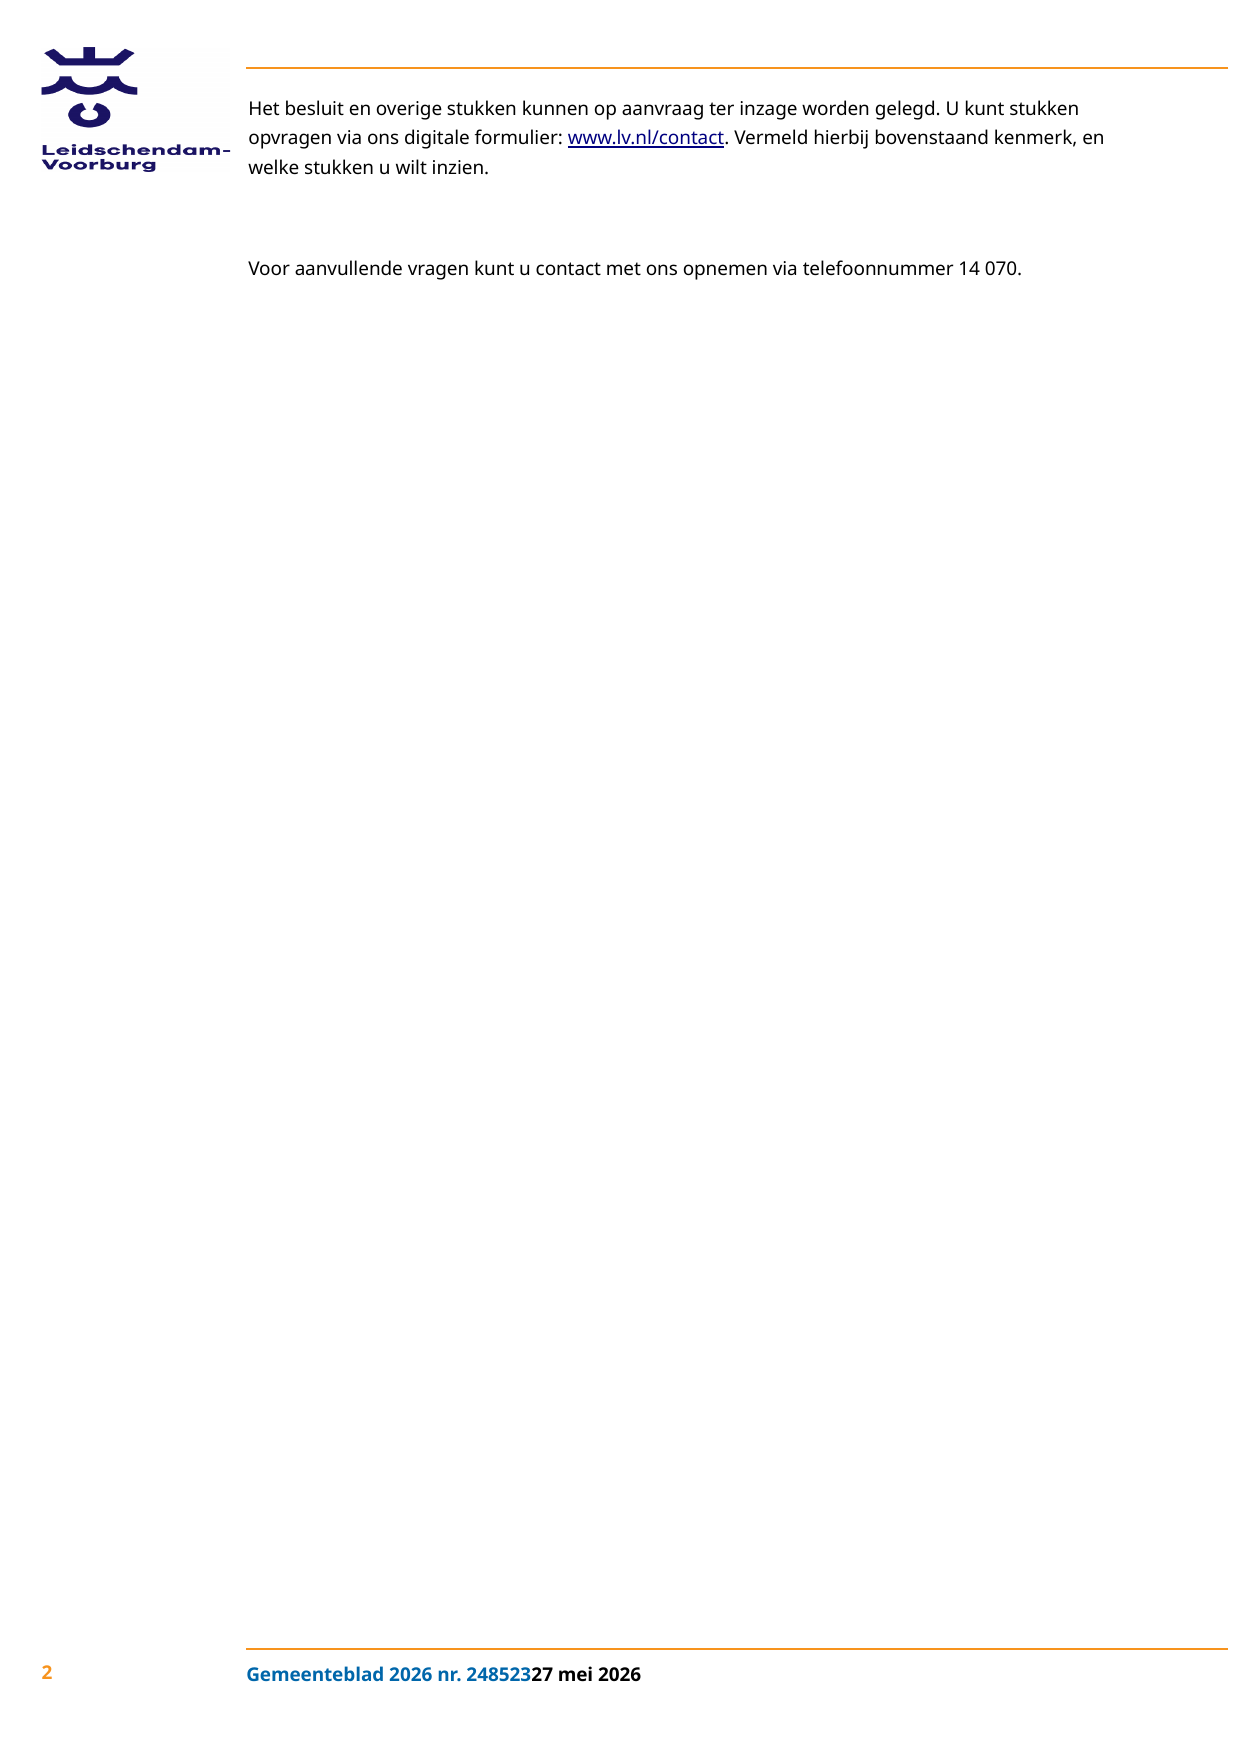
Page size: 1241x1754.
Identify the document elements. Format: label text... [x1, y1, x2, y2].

text Voor aanvullende vragen kunt u contact met ons opnemen via telefoonnummer 14 070. [248, 255, 1152, 281]
text Het besluit en overige stukken kunnen op aanvraag ter inzage worden gelegd. U kunt stukken opvragen via ons digitale formulier: www.lv.nl/contact. Vermeld hierbij bovenstaand kenmerk, en welke stukken u wilt inzien. [248, 95, 1152, 180]
picture [41, 47, 231, 172]
